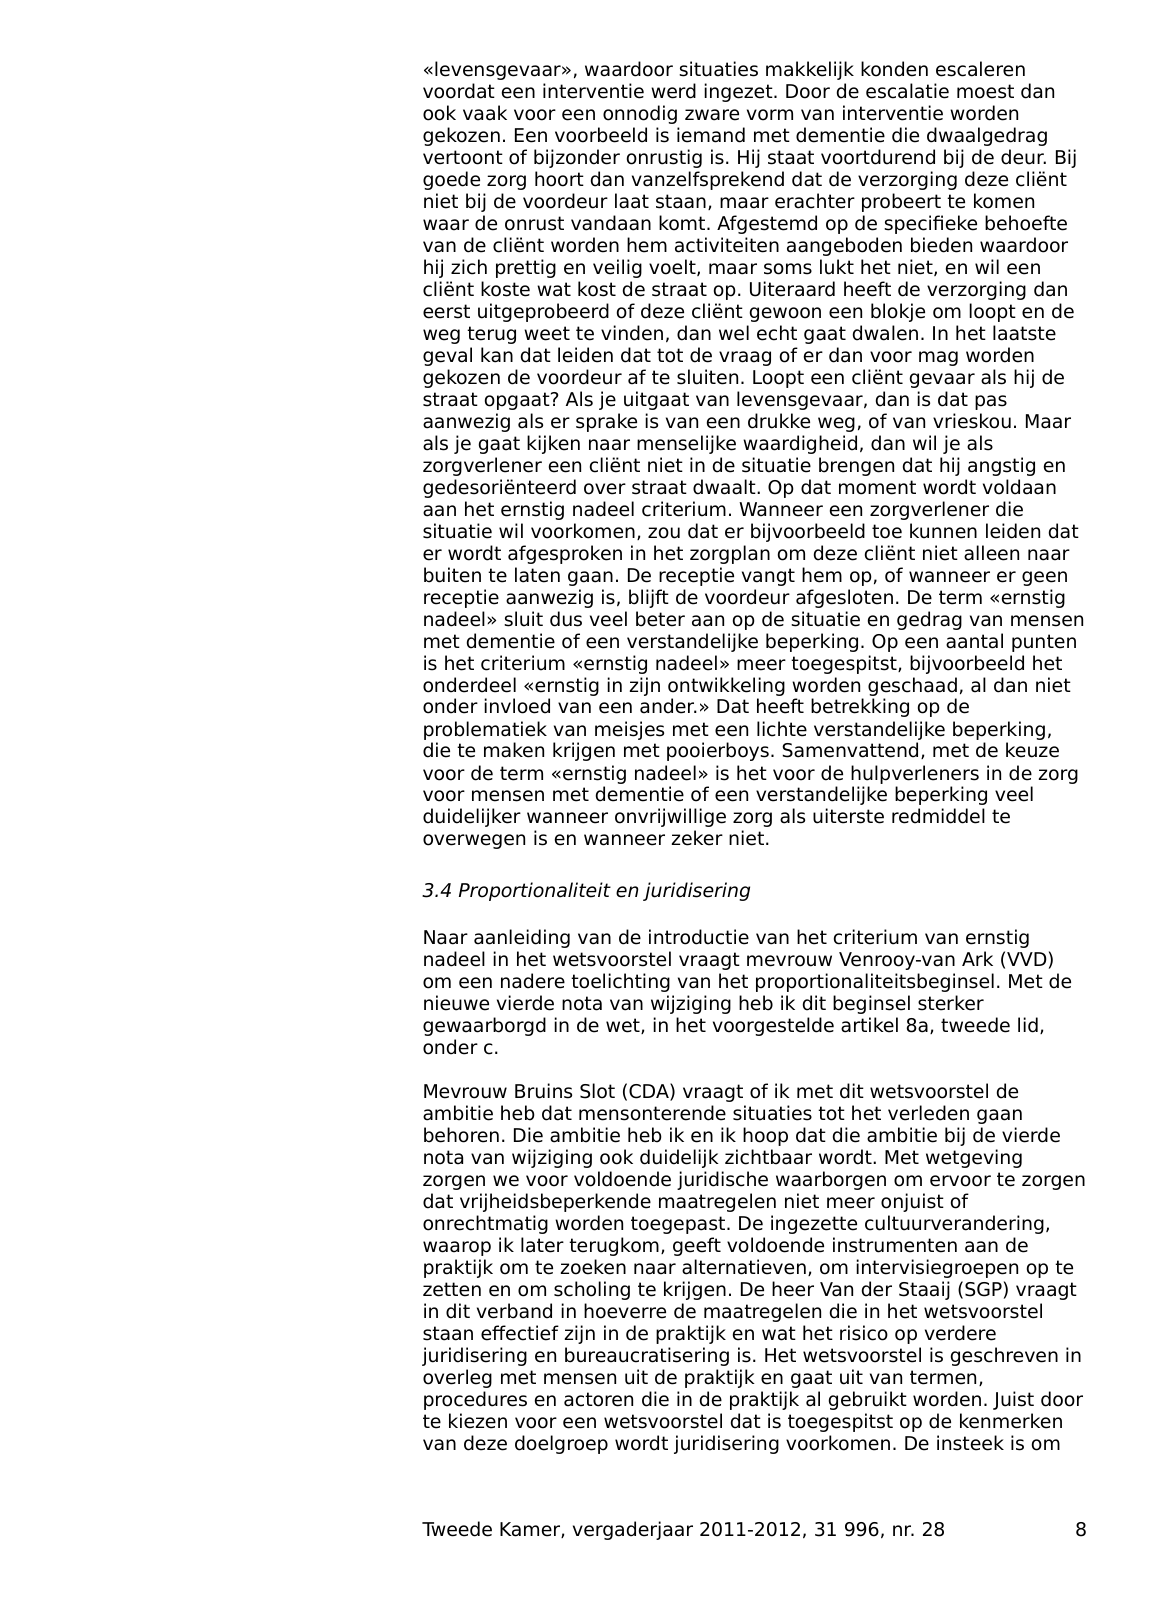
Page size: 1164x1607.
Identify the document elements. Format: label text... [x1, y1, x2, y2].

text Naar aanleiding van de introductie van het criterium van ernstig nadeel in het wetsvoorstel vraagt mevrouw Venrooy-van Ark (VVD) om een nadere toelichting van het proportionaliteitsbeginsel. Met de nieuwe vierde nota van wijziging heb ik dit beginsel sterker gewaarborgd in de wet, in het voorgestelde artikel 8a, tweede lid, onder c. [422, 927, 1087, 1059]
text Mevrouw Bruins Slot (CDA) vraagt of ik met dit wetsvoorstel de ambitie heb dat mensonterende situaties tot het verleden gaan behoren. Die ambitie heb ik en ik hoop dat die ambitie bij de vierde nota van wijziging ook duidelijk zichtbaar wordt. Met wetgeving zorgen we voor voldoende juridische waarborgen om ervoor te zorgen dat vrijheidsbeperkende maatregelen niet meer onjuist of onrechtmatig worden toegepast. De ingezette cultuurverandering, waarop ik later terugkom, geeft voldoende instrumenten aan de praktijk om te zoeken naar alternatieven, om intervisiegroepen op te zetten en om scholing te krijgen. De heer Van der Staaij (SGP) vraagt in dit verband in hoeverre de maatregelen die in het wetsvoorstel staan effectief zijn in de praktijk en wat het risico op verdere juridisering en bureaucratisering is. Het wetsvoorstel is geschreven in overleg met mensen uit de praktijk en gaat uit van termen, procedures en actoren die in de praktijk al gebruikt worden. Juist door te kiezen voor een wetsvoorstel dat is toegespitst op de kenmerken van deze doelgroep wordt juridisering voorkomen. De insteek is om [422, 1081, 1087, 1455]
text «levensgevaar», waardoor situaties makkelijk konden escaleren voordat een interventie werd ingezet. Door de escalatie moest dan ook vaak voor een onnodig zware vorm van interventie worden gekozen. Een voorbeeld is iemand met dementie die dwaalgedrag vertoont of bijzonder onrustig is. Hij staat voortdurend bij de deur. Bij goede zorg hoort dan vanzelfsprekend dat de verzorging deze cliënt niet bij de voordeur laat staan, maar erachter probeert te komen waar de onrust vandaan komt. Afgestemd op de specifieke behoefte van de cliënt worden hem activiteiten aangeboden bieden waardoor hij zich prettig en veilig voelt, maar soms lukt het niet, en wil een cliënt koste wat kost de straat op. Uiteraard heeft de verzorging dan eerst uitgeprobeerd of deze cliënt gewoon een blokje om loopt en de weg terug weet te vinden, dan wel echt gaat dwalen. In het laatste geval kan dat leiden dat tot de vraag of er dan voor mag worden gekozen de voordeur af te sluiten. Loopt een cliënt gevaar als hij de straat opgaat? Als je uitgaat van levensgevaar, dan is dat pas aanwezig als er sprake is van een drukke weg, of van vrieskou. Maar als je gaat kijken naar menselijke waardigheid, dan wil je als zorgverlener een cliënt niet in de situatie brengen dat hij angstig en gedesoriënteerd over straat dwaalt. Op dat moment wordt voldaan aan het ernstig nadeel criterium. Wanneer een zorgverlener die situatie wil voorkomen, zou dat er bijvoorbeeld toe kunnen leiden dat er wordt afgesproken in het zorgplan om deze cliënt niet alleen naar buiten te laten gaan. De receptie vangt hem op, of wanneer er geen receptie aanwezig is, blijft de voordeur afgesloten. De term «ernstig nadeel» sluit dus veel beter aan op de situatie en gedrag van mensen met dementie of een verstandelijke beperking. Op een aantal punten is het criterium «ernstig nadeel» meer toegespitst, bijvoorbeeld het onderdeel «ernstig in zijn ontwikkeling worden geschaad, al dan niet onder invloed van een ander.» Dat heeft betrekking op de problematiek van meisjes met een lichte verstandelijke beperking, die te maken krijgen met pooierboys. Samenvattend, met de keuze voor de term «ernstig nadeel» is het voor de hulpverleners in de zorg voor mensen met dementie of een verstandelijke beperking veel duidelijker wanneer onvrijwillige zorg als uiterste redmiddel te overwegen is en wanneer zeker niet. [422, 59, 1087, 850]
subtitle 3.4 Proportionaliteit en juridisering [422, 880, 1087, 902]
